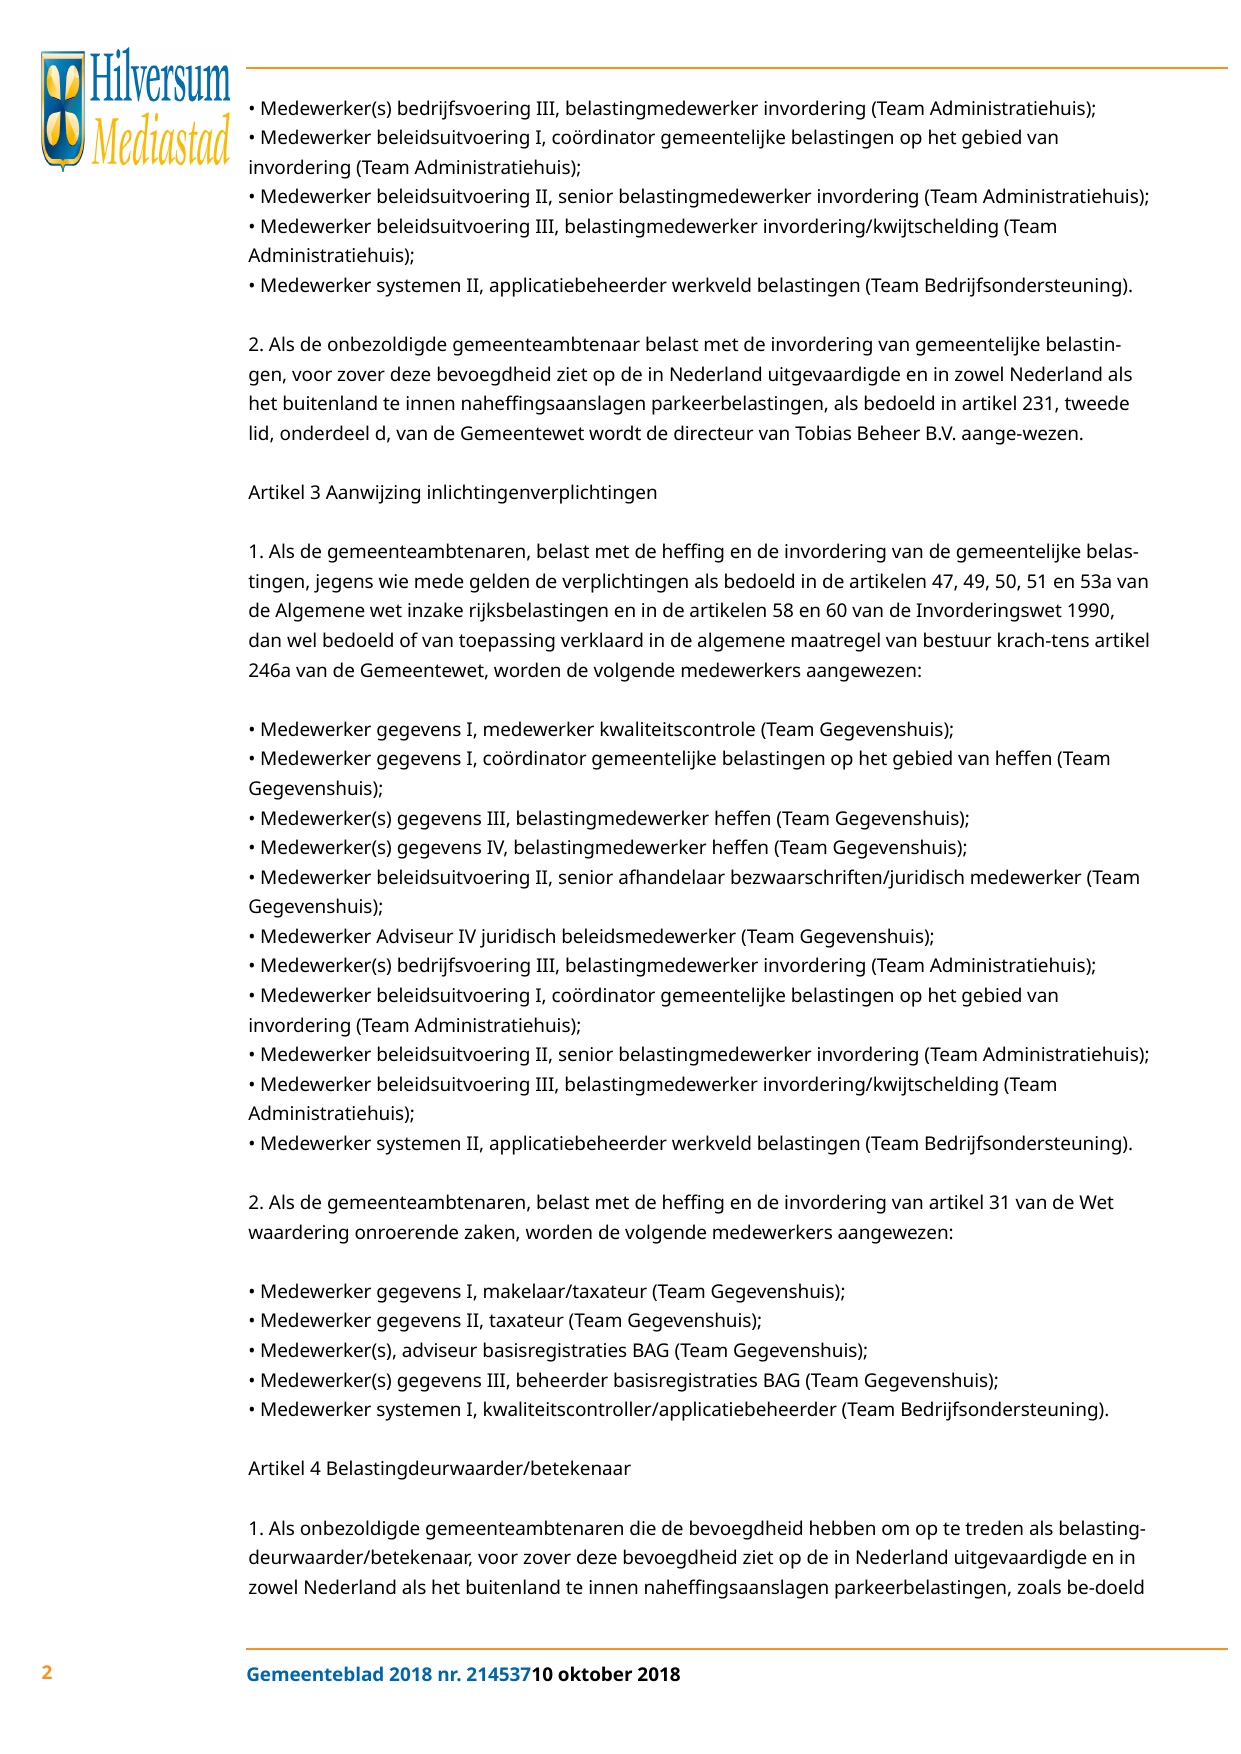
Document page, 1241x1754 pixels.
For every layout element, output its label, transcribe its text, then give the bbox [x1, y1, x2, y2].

text Artikel 3 Aanwijzing inlichtingenverplichtingen [248, 479, 1152, 505]
text • Medewerker gegevens I, medewerker kwaliteitscontrole (Team Gegevenshuis); [248, 716, 1152, 742]
text 2. Als de onbezoldigde gemeenteambtenaar belast met de invordering van gemeentelijke belastin-gen, voor zover deze bevoegdheid ziet op de in Nederland uitgevaardigde en in zowel Nederland als het buitenland te innen naheffingsaanslagen parkeerbelastingen, als bedoeld in artikel 231, tweede lid, onderdeel d, van de Gemeentewet wordt de directeur van Tobias Beheer B.V. aange-wezen. [248, 331, 1152, 446]
text • Medewerker systemen II, applicatiebeheerder werkveld belastingen (Team Bedrijfsondersteuning). [248, 1130, 1152, 1156]
text 2. Als de gemeenteambtenaren, belast met de heffing en de invordering van artikel 31 van de Wet waardering onroerende zaken, worden de volgende medewerkers aangewezen: [248, 1189, 1152, 1245]
text • Medewerker(s) bedrijfsvoering III, belastingmedewerker invordering (Team Administratiehuis); [248, 95, 1152, 121]
text 1. Als onbezoldigde gemeenteambtenaren die de bevoegdheid hebben om op te treden als belasting-deurwaarder/betekenaar, voor zover deze bevoegdheid ziet op de in Nederland uitgevaardigde en in zowel Nederland als het buitenland te innen naheffingsaanslagen parkeerbelastingen, zoals be-doeld [248, 1515, 1152, 1600]
text • Medewerker(s) gegevens III, beheerder basisregistraties BAG (Team Gegevenshuis); [248, 1367, 1152, 1393]
text • Medewerker beleidsuitvoering III, belastingmedewerker invordering/kwijtschelding (Team Administratiehuis); [248, 1071, 1152, 1126]
text • Medewerker beleidsuitvoering II, senior afhandelaar bezwaarschriften/juridisch medewerker (Team Gegevenshuis); [248, 864, 1152, 919]
text • Medewerker gegevens I, coördinator gemeentelijke belastingen op het gebied van heffen (Team Gegevenshuis); [248, 746, 1152, 801]
picture [41, 47, 231, 172]
text 1. Als de gemeenteambtenaren, belast met de heffing en de invordering van de gemeentelijke belas-tingen, jegens wie mede gelden de verplichtingen als bedoeld in de artikelen 47, 49, 50, 51 en 53a van de Algemene wet inzake rijksbelastingen en in de artikelen 58 en 60 van de Invorderingswet 1990, dan wel bedoeld of van toepassing verklaard in de algemene maatregel van bestuur krach-tens artikel 246a van de Gemeentewet, worden de volgende medewerkers aangewezen: [248, 538, 1152, 683]
text • Medewerker Adviseur IV juridisch beleidsmedewerker (Team Gegevenshuis); [248, 923, 1152, 949]
text • Medewerker(s), adviseur basisregistraties BAG (Team Gegevenshuis); [248, 1337, 1152, 1363]
text Artikel 4 Belastingdeurwaarder/betekenaar [248, 1456, 1152, 1481]
text • Medewerker gegevens I, makelaar/taxateur (Team Gegevenshuis); [248, 1278, 1152, 1304]
text • Medewerker beleidsuitvoering I, coördinator gemeentelijke belastingen op het gebied van invordering (Team Administratiehuis); [248, 982, 1152, 1038]
text • Medewerker systemen II, applicatiebeheerder werkveld belastingen (Team Bedrijfsondersteuning). [248, 272, 1152, 298]
text • Medewerker beleidsuitvoering II, senior belastingmedewerker invordering (Team Administratiehuis); [248, 1041, 1152, 1067]
text • Medewerker beleidsuitvoering II, senior belastingmedewerker invordering (Team Administratiehuis); [248, 183, 1152, 209]
text • Medewerker(s) gegevens IV, belastingmedewerker heffen (Team Gegevenshuis); [248, 834, 1152, 860]
text • Medewerker(s) bedrijfsvoering III, belastingmedewerker invordering (Team Administratiehuis); [248, 953, 1152, 978]
text • Medewerker(s) gegevens III, belastingmedewerker heffen (Team Gegevenshuis); [248, 805, 1152, 831]
text • Medewerker systemen I, kwaliteitscontroller/applicatiebeheerder (Team Bedrijfsondersteuning). [248, 1396, 1152, 1422]
text • Medewerker beleidsuitvoering I, coördinator gemeentelijke belastingen op het gebied van invordering (Team Administratiehuis); [248, 124, 1152, 180]
text • Medewerker gegevens II, taxateur (Team Gegevenshuis); [248, 1308, 1152, 1333]
text • Medewerker beleidsuitvoering III, belastingmedewerker invordering/kwijtschelding (Team Administratiehuis); [248, 213, 1152, 268]
